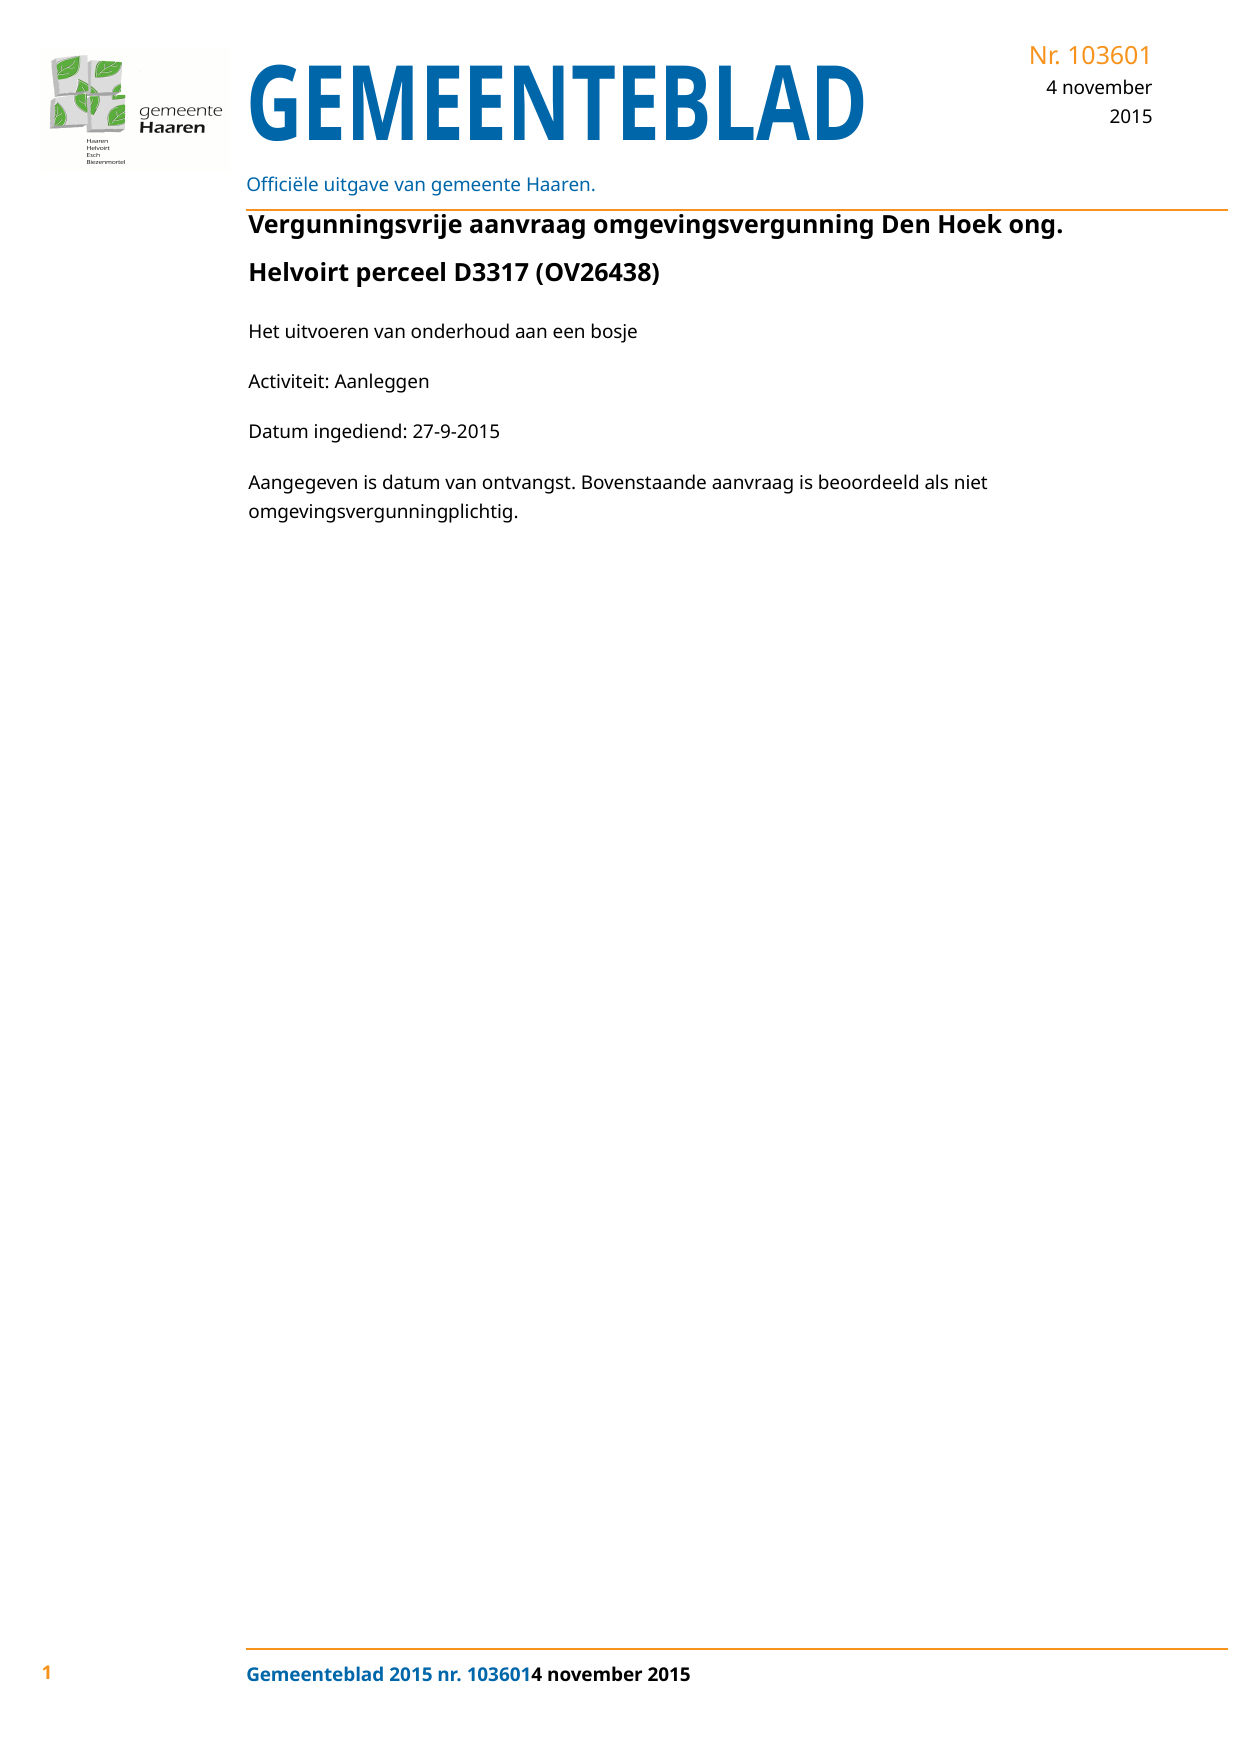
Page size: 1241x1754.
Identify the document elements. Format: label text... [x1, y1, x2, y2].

picture [41, 47, 231, 172]
text Activiteit: Aanleggen [248, 368, 1152, 394]
text Aangegeven is datum van ontvangst. Bovenstaande aanvraag is beoordeeld als niet omgevingsvergunningplichtig. [248, 469, 1152, 524]
text Vergunningsvrije aanvraag omgevingsvergunning Den Hoek ong. Helvoirt perceel D3317 (OV26438) [248, 211, 1152, 288]
text Het uitvoeren van onderhoud aan een bosje [248, 318, 1152, 344]
text Datum ingediend: 27-9-2015 [248, 419, 1152, 444]
